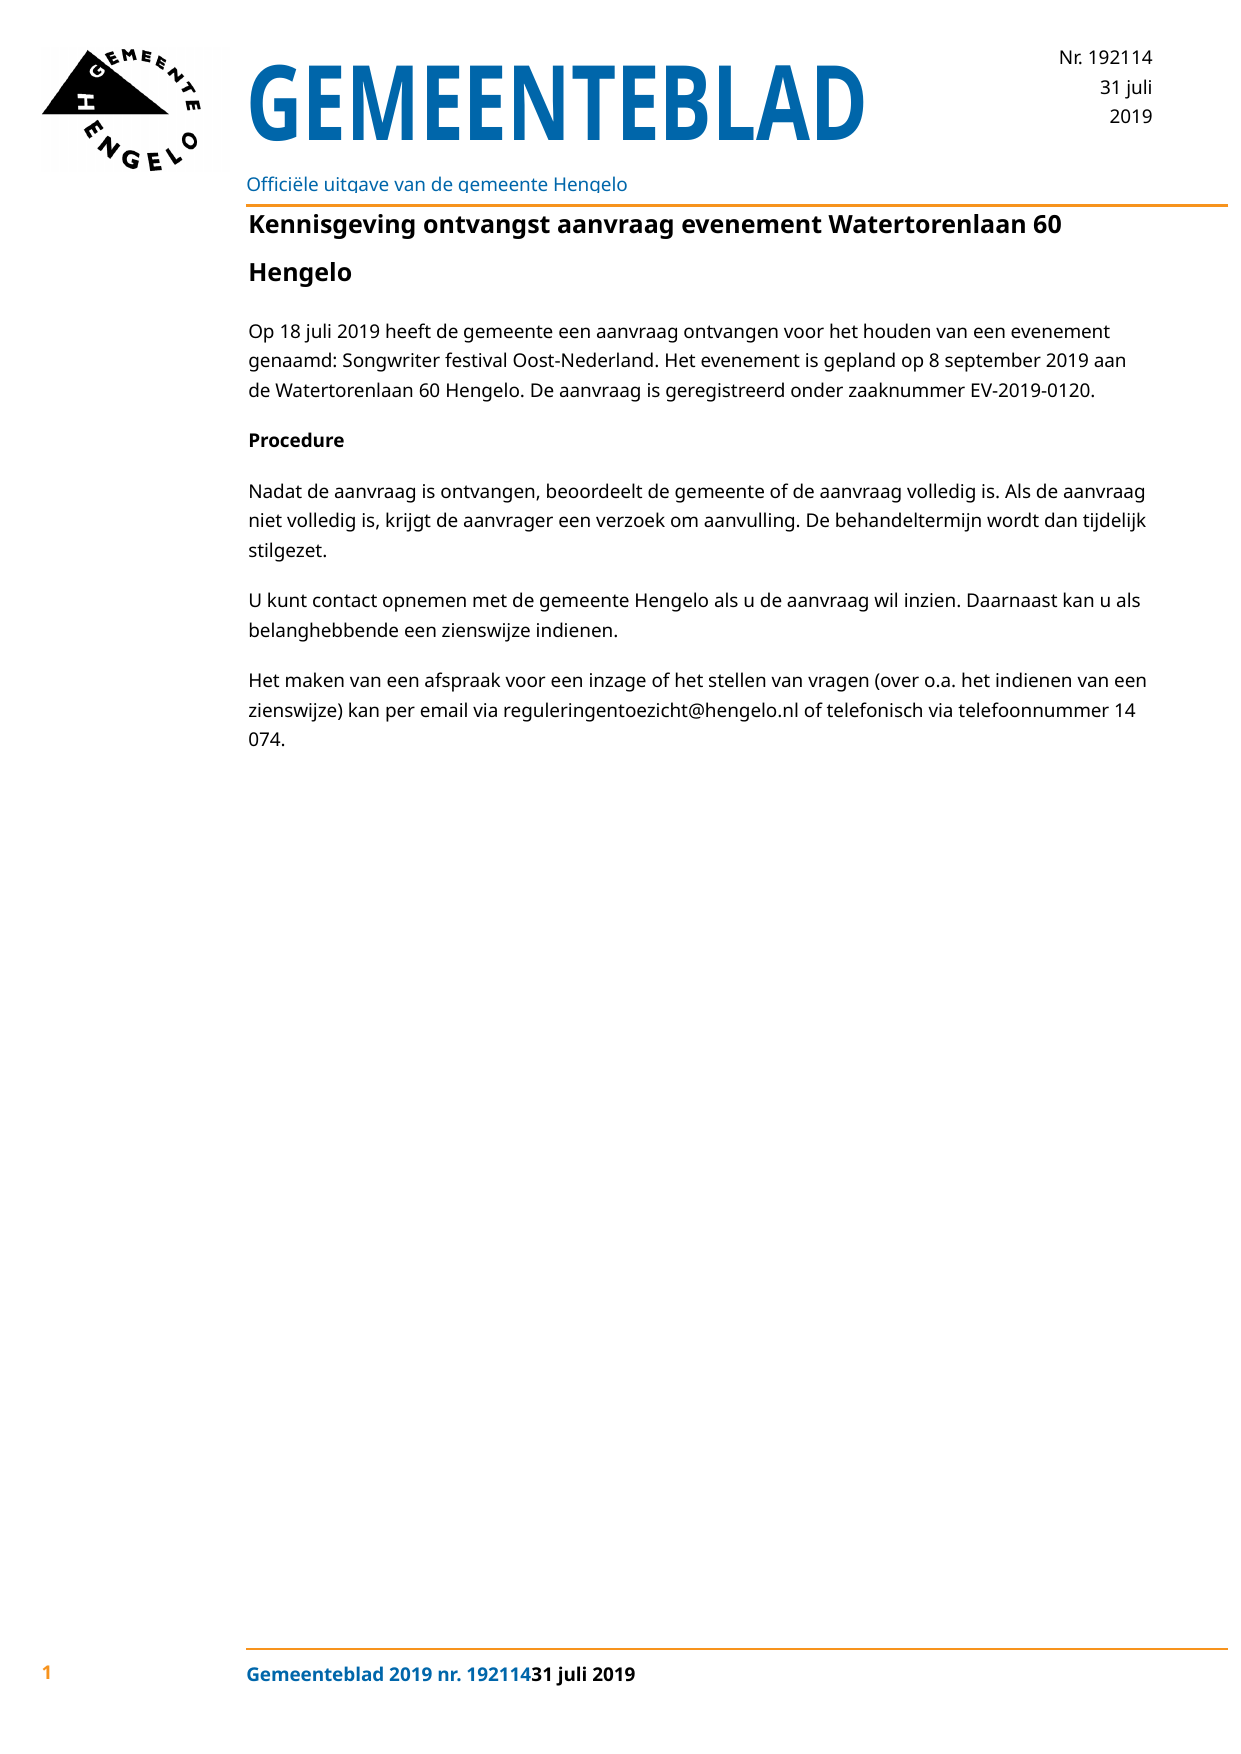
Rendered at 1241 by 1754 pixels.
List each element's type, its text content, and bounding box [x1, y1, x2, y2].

text Het maken van een afspraak voor een inzage of het stellen van vragen (over o.a. het indienen van een zienswijze) kan per email via reguleringentoezicht@hengelo.nl of telefonisch via telefoonnummer 14 074. [248, 667, 1152, 752]
text Procedure [248, 427, 1152, 453]
text U kunt contact opnemen met de gemeente Hengelo als u de aanvraag wil inzien. Daarnaast kan u als belanghebbende een zienswijze indienen. [248, 587, 1152, 643]
text Op 18 juli 2019 heeft de gemeente een aanvraag ontvangen voor het houden van een evenement genaamd: Songwriter festival Oost-Nederland. Het evenement is gepland op 8 september 2019 aan de Watertorenlaan 60 Hengelo. De aanvraag is geregistreerd onder zaaknummer EV-2019-0120. [248, 318, 1152, 403]
text Nadat de aanvraag is ontvangen, beoordeelt de gemeente of de aanvraag volledig is. Als de aanvraag niet volledig is, krijgt de aanvrager een verzoek om aanvulling. De behandeltermijn wordt dan tijdelijk stilgezet. [248, 478, 1152, 563]
text Kennisgeving ontvangst aanvraag evenement Watertorenlaan 60 Hengelo [248, 207, 1152, 288]
picture [41, 47, 231, 172]
